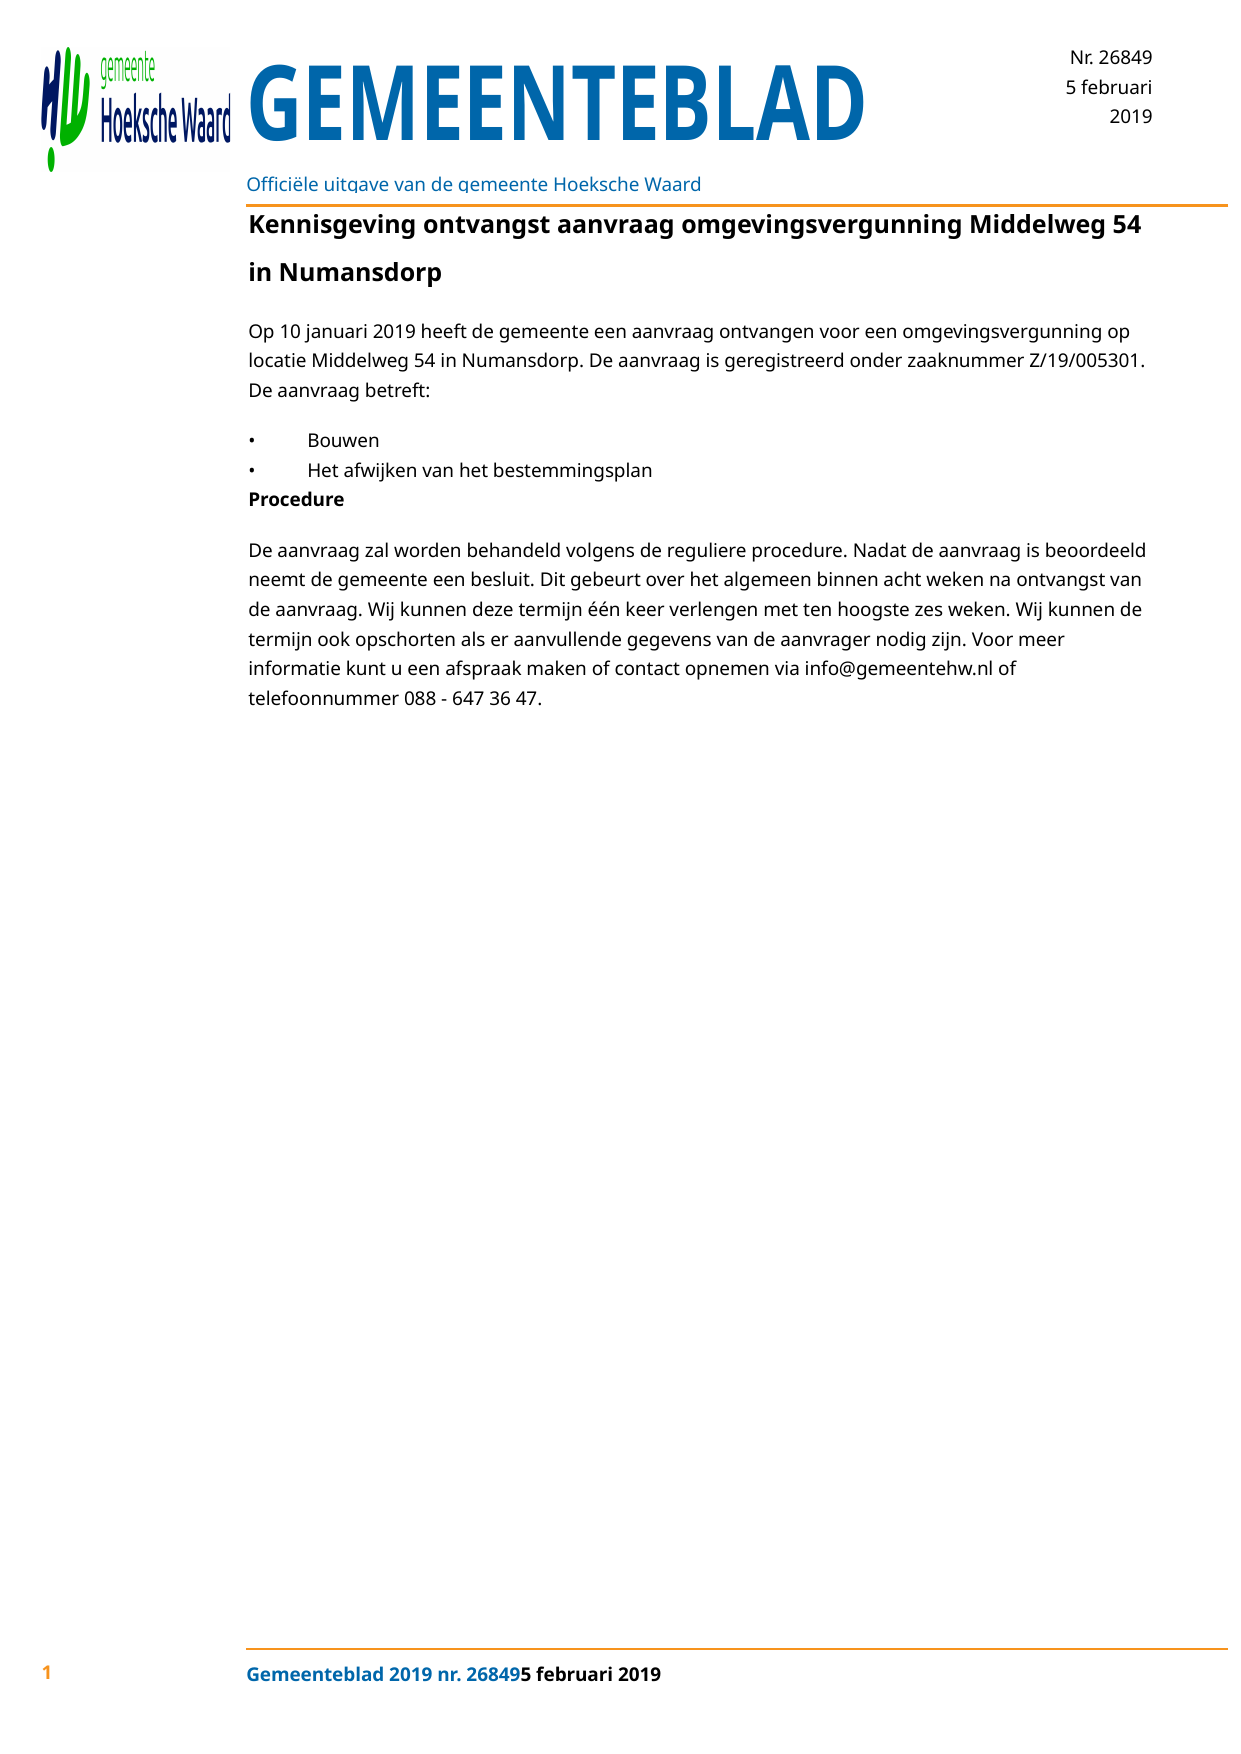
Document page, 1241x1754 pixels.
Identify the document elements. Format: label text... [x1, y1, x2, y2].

text De aanvraag zal worden behandeld volgens de reguliere procedure. Nadat de aanvraag is beoordeeld neemt de gemeente een besluit. Dit gebeurt over het algemeen binnen acht weken na ontvangst van de aanvraag. Wij kunnen deze termijn één keer verlengen met ten hoogste zes weken. Wij kunnen de termijn ook opschorten als er aanvullende gegevens van de aanvrager nodig zijn. Voor meer informatie kunt u een afspraak maken of contact opnemen via info@gemeentehw.nl of telefoonnummer 088 - 647 36 47. [248, 537, 1152, 711]
text Procedure [248, 487, 1152, 512]
list Het afwijken van het bestemmingsplan [248, 457, 1152, 483]
text Kennisgeving ontvangst aanvraag omgevingsvergunning Middelweg 54 in Numansdorp [248, 207, 1152, 288]
list Bouwen [248, 427, 1152, 453]
picture [41, 47, 231, 172]
text Op 10 januari 2019 heeft de gemeente een aanvraag ontvangen voor een omgevingsvergunning op locatie Middelweg 54 in Numansdorp. De aanvraag is geregistreerd onder zaaknummer Z/19/005301. De aanvraag betreft: [248, 318, 1152, 403]
